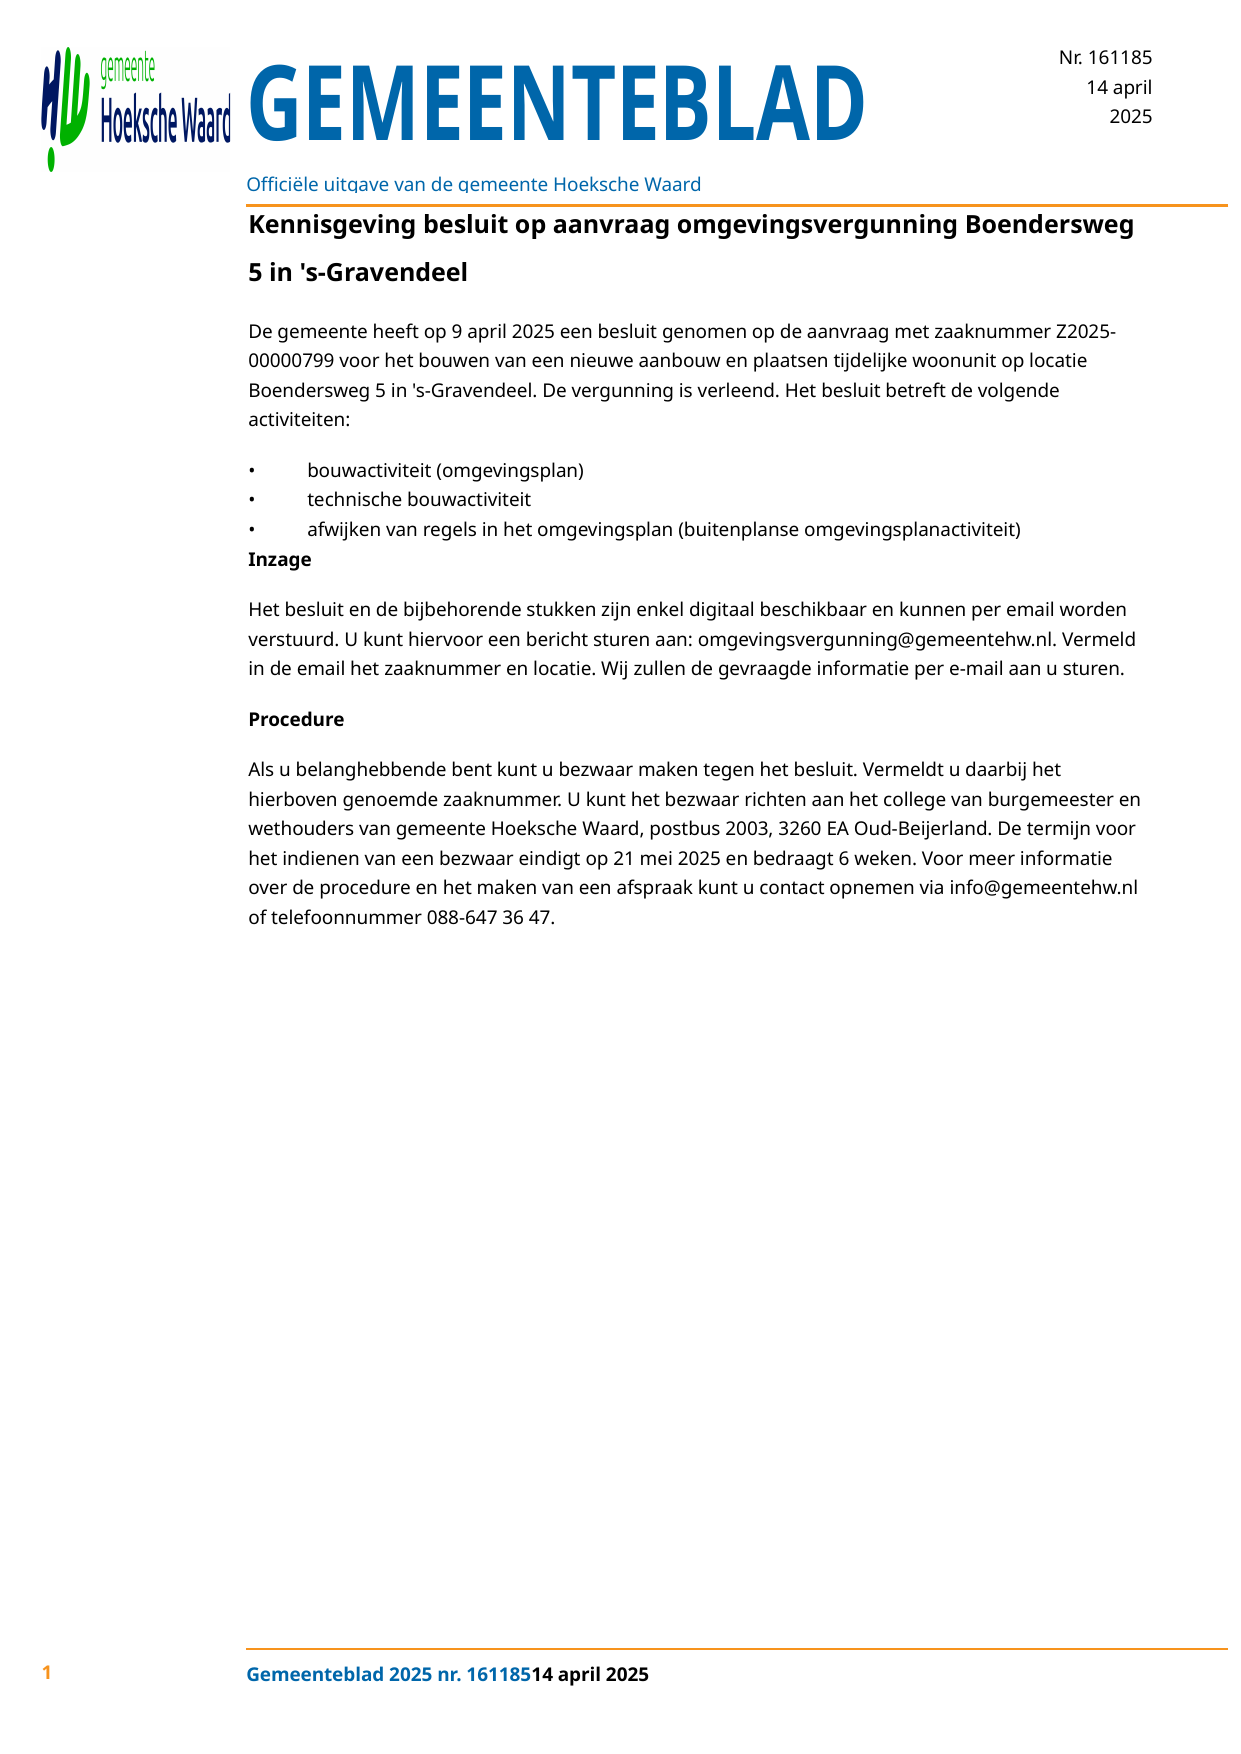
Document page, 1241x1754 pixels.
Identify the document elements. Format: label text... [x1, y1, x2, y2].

list afwijken van regels in het omgevingsplan (buitenplanse omgevingsplanactiviteit) [248, 516, 1152, 542]
text De gemeente heeft op 9 april 2025 een besluit genomen op de aanvraag met zaaknummer Z2025-00000799 voor het bouwen van een nieuwe aanbouw en plaatsen tijdelijke woonunit op locatie Boendersweg 5 in 's-Gravendeel. De vergunning is verleend. Het besluit betreft de volgende activiteiten: [248, 318, 1152, 432]
list bouwactiviteit (omgevingsplan) [248, 457, 1152, 483]
text Als u belanghebbende bent kunt u bezwaar maken tegen het besluit. Vermeldt u daarbij het hierboven genoemde zaaknummer. U kunt het bezwaar richten aan het college van burgemeester en wethouders van gemeente Hoeksche Waard, postbus 2003, 3260 EA Oud-Beijerland. De termijn voor het indienen van een bezwaar eindigt op 21 mei 2025 en bedraagt 6 weken. Voor meer informatie over de procedure en het maken van een afspraak kunt u contact opnemen via info@gemeentehw.nl of telefoonnummer 088-647 36 47. [248, 756, 1152, 930]
list technische bouwactiviteit [248, 487, 1152, 512]
text Kennisgeving besluit op aanvraag omgevingsvergunning Boendersweg 5 in 's-Gravendeel [248, 207, 1152, 288]
picture [41, 47, 231, 172]
text Inzage [248, 546, 1152, 572]
text Procedure [248, 706, 1152, 732]
text Het besluit en de bijbehorende stukken zijn enkel digitaal beschikbaar en kunnen per email worden verstuurd. U kunt hiervoor een bericht sturen aan: omgevingsvergunning@gemeentehw.nl. Vermeld in de email het zaaknummer en locatie. Wij zullen de gevraagde informatie per e-mail aan u sturen. [248, 596, 1152, 681]
